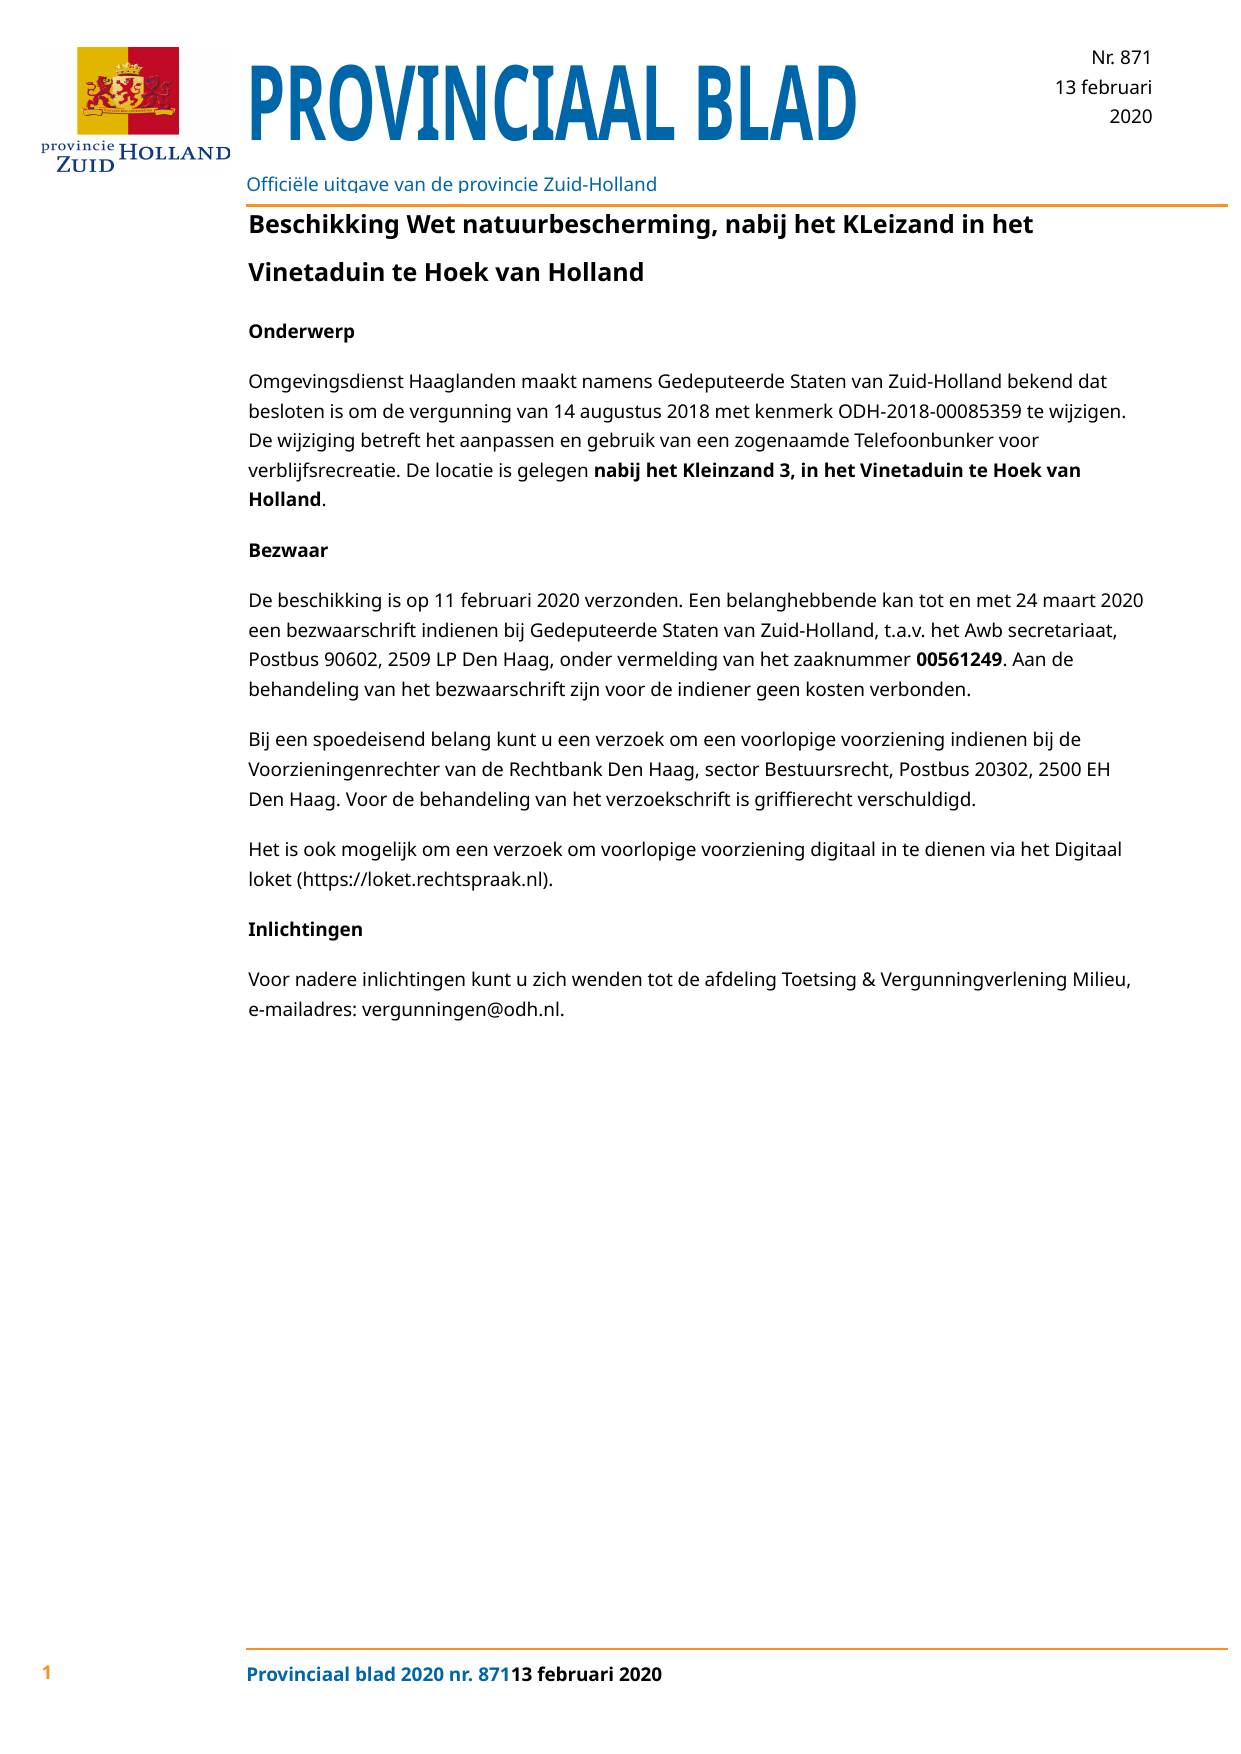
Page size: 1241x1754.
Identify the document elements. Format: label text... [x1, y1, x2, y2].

text Bezwaar [248, 537, 1152, 563]
text Onderwerp [248, 318, 1152, 344]
text De beschikking is op 11 februari 2020 verzonden. Een belanghebbende kan tot en met 24 maart 2020 een bezwaarschrift indienen bij Gedeputeerde Staten van Zuid-Holland, t.a.v. het Awb secretariaat, Postbus 90602, 2509 LP Den Haag, onder vermelding van het zaaknummer 00561249. Aan de behandeling van het bezwaarschrift zijn voor de indiener geen kosten verbonden. [248, 587, 1152, 702]
text Voor nadere inlichtingen kunt u zich wenden tot de afdeling Toetsing & Vergunningverlening Milieu, e-mailadres: vergunningen@odh.nl. [248, 967, 1152, 1022]
text Bij een spoedeisend belang kunt u een verzoek om een voorlopige voorziening indienen bij de Voorzieningenrechter van de Rechtbank Den Haag, sector Bestuursrecht, Postbus 20302, 2500 EH Den Haag. Voor de behandeling van het verzoekschrift is griffierecht verschuldigd. [248, 727, 1152, 812]
text Beschikking Wet natuurbescherming, nabij het KLeizand in het Vinetaduin te Hoek van Holland [248, 207, 1152, 288]
text Inlichtingen [248, 916, 1152, 942]
picture [41, 47, 231, 172]
text Omgevingsdienst Haaglanden maakt namens Gedeputeerde Staten van Zuid-Holland bekend dat besloten is om de vergunning van 14 augustus 2018 met kenmerk ODH-2018-00085359 te wijzigen. De wijziging betreft het aanpassen en gebruik van een zogenaamde Telefoonbunker voor verblijfsrecreatie. De locatie is gelegen nabij het Kleinzand 3, in het Vinetaduin te Hoek van Holland. [248, 368, 1152, 512]
text Het is ook mogelijk om een verzoek om voorlopige voorziening digitaal in te dienen via het Digitaal loket (https://loket.rechtspraak.nl). [248, 836, 1152, 892]
